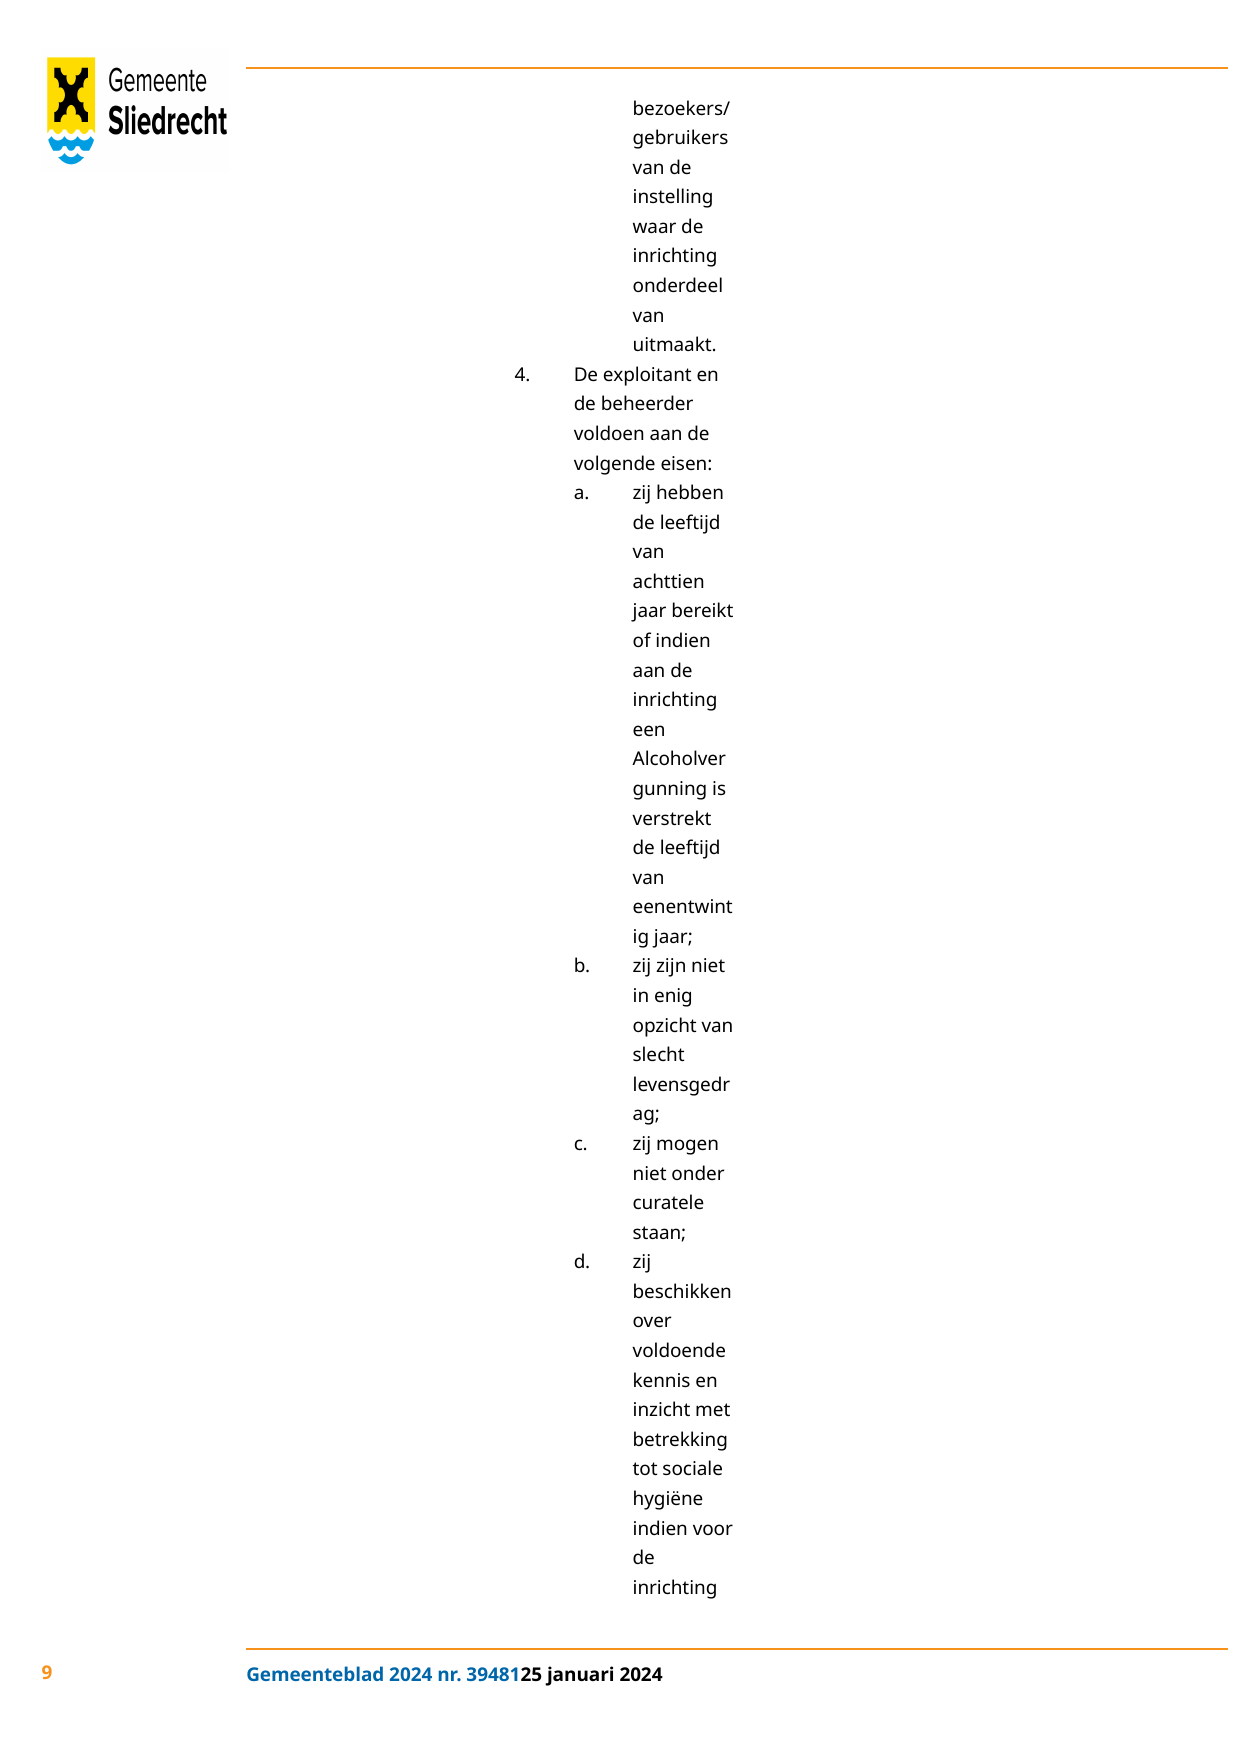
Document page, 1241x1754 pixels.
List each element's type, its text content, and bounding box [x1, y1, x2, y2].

table_cell [735, 95, 868, 1600]
picture [41, 47, 231, 172]
table_cell bezoekers/gebruikers van de instelling waar de inrichting onderdeel van uitmaakt. De exploitant en de beheerder voldoen aan de volgende eisen: zij hebben de leeftijd van achttien jaar bereikt of indien aan de inrichting een Alcoholvergunning is verstrekt de leeftijd van eenentwintig jaar; zij zijn niet in enig opzicht van slecht levensgedrag; zij mogen niet onder curatele staan; zij beschikken over voldoende kennis en inzicht met betrekking tot sociale hygiëne indien voor de inrichting [514, 95, 734, 1600]
table_cell [381, 95, 514, 1600]
table_cell [248, 95, 381, 1600]
table_cell [868, 95, 1018, 1600]
table_cell [1018, 95, 1152, 1600]
